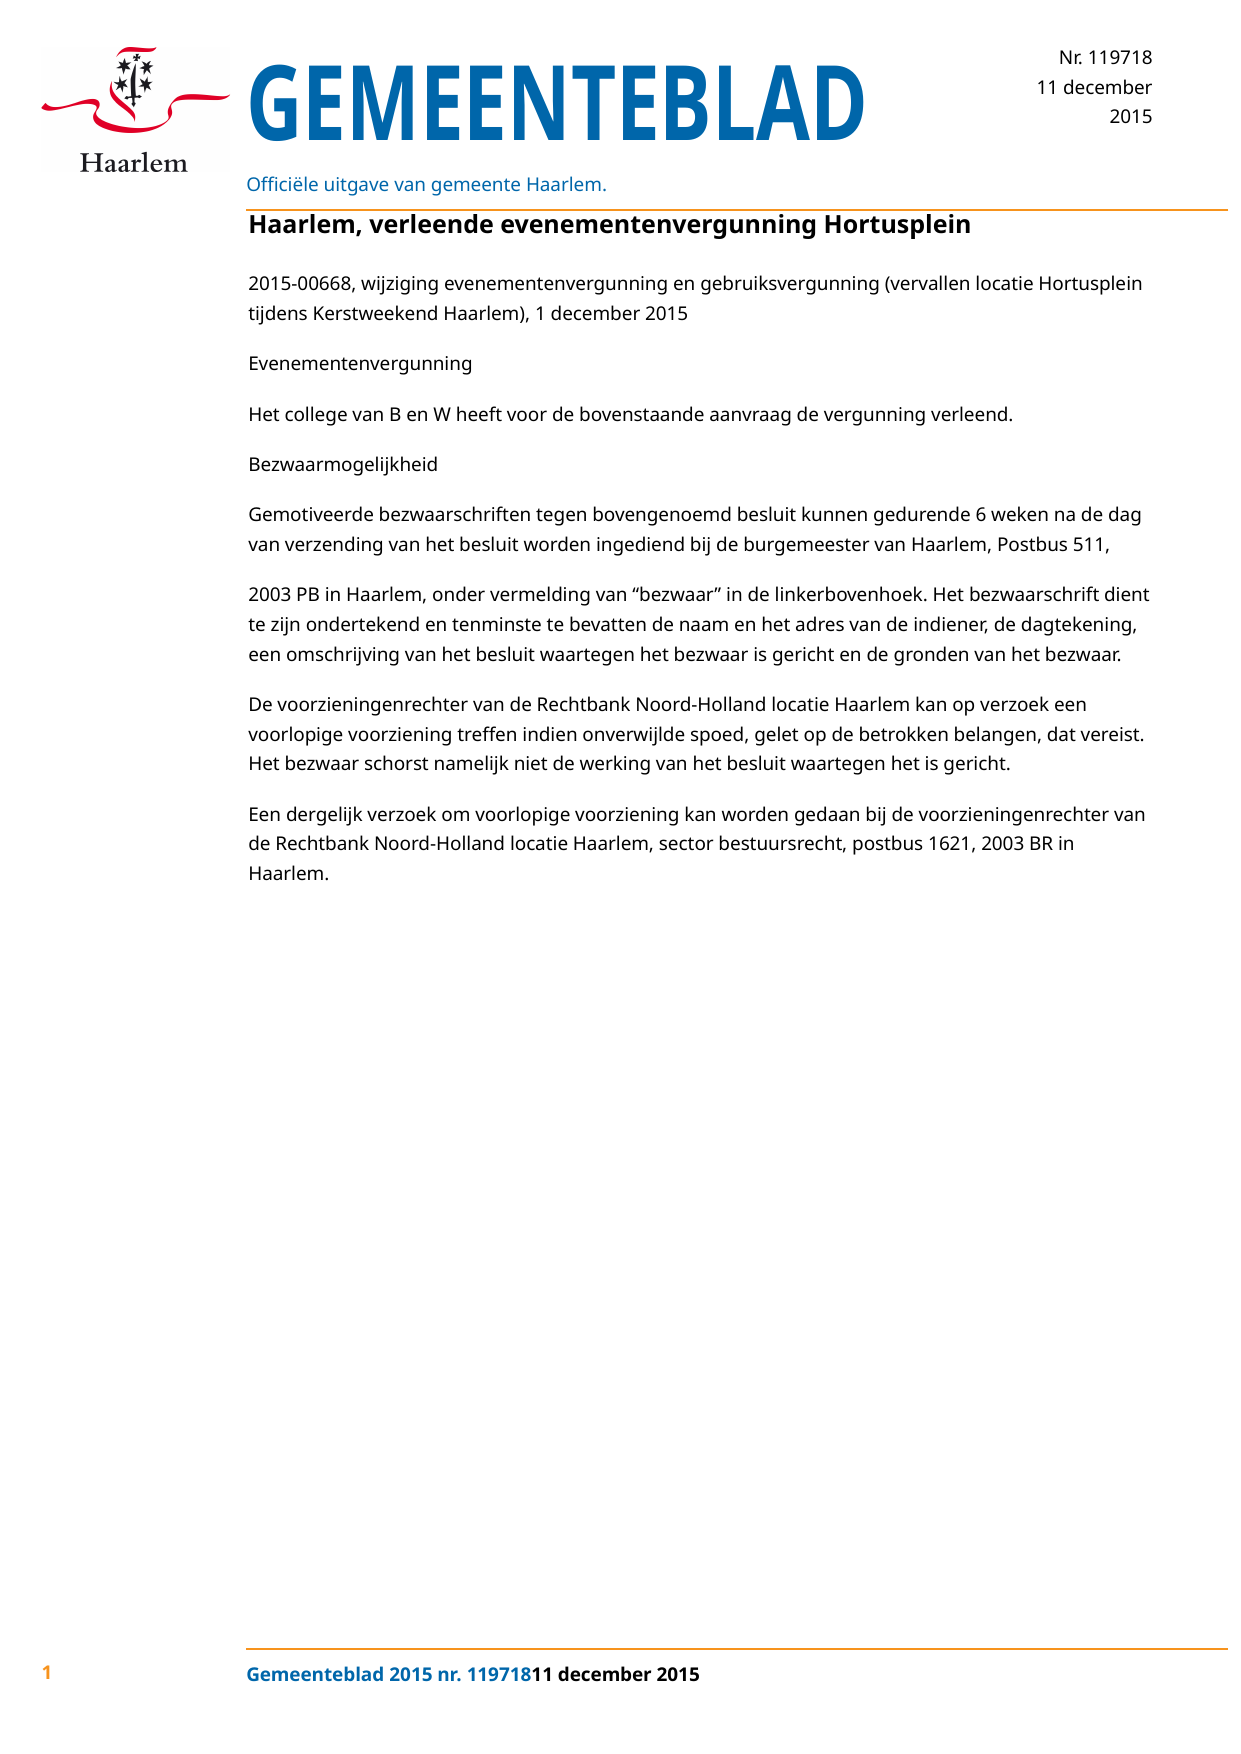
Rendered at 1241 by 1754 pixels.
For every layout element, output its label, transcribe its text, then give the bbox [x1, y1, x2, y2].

text Evenementenvergunning [248, 350, 1152, 376]
text Het college van B en W heeft voor de bovenstaande aanvraag de vergunning verleend. [248, 401, 1152, 426]
text De voorzieningenrechter van de Rechtbank Noord-Holland locatie Haarlem kan op verzoek een voorlopige voorziening treffen indien onverwijlde spoed, gelet op de betrokken belangen, dat vereist. Het bezwaar schorst namelijk niet de werking van het besluit waartegen het is gericht. [248, 691, 1152, 776]
text 2003 PB in Haarlem, onder vermelding van “bezwaar” in de linkerbovenhoek. Het bezwaarschrift dient te zijn ondertekend en tenminste te bevatten de naam en het adres van de indiener, de dagtekening, een omschrijving van het besluit waartegen het bezwaar is gericht en de gronden van het bezwaar. [248, 582, 1152, 666]
picture [41, 47, 231, 172]
text Een dergelijk verzoek om voorlopige voorziening kan worden gedaan bij de voorzieningenrechter van de Rechtbank Noord-Holland locatie Haarlem, sector bestuursrecht, postbus 1621, 2003 BR in Haarlem. [248, 801, 1152, 886]
text 2015-00668, wijziging evenementenvergunning en gebruiksvergunning (vervallen locatie Hortusplein tijdens Kerstweekend Haarlem), 1 december 2015 [248, 270, 1152, 326]
text Haarlem, verleende evenementenvergunning Hortusplein [248, 211, 1152, 241]
text Gemotiveerde bezwaarschriften tegen bovengenoemd besluit kunnen gedurende 6 weken na de dag van verzending van het besluit worden ingediend bij de burgemeester van Haarlem, Postbus 511, [248, 502, 1152, 557]
text Bezwaarmogelijkheid [248, 451, 1152, 477]
